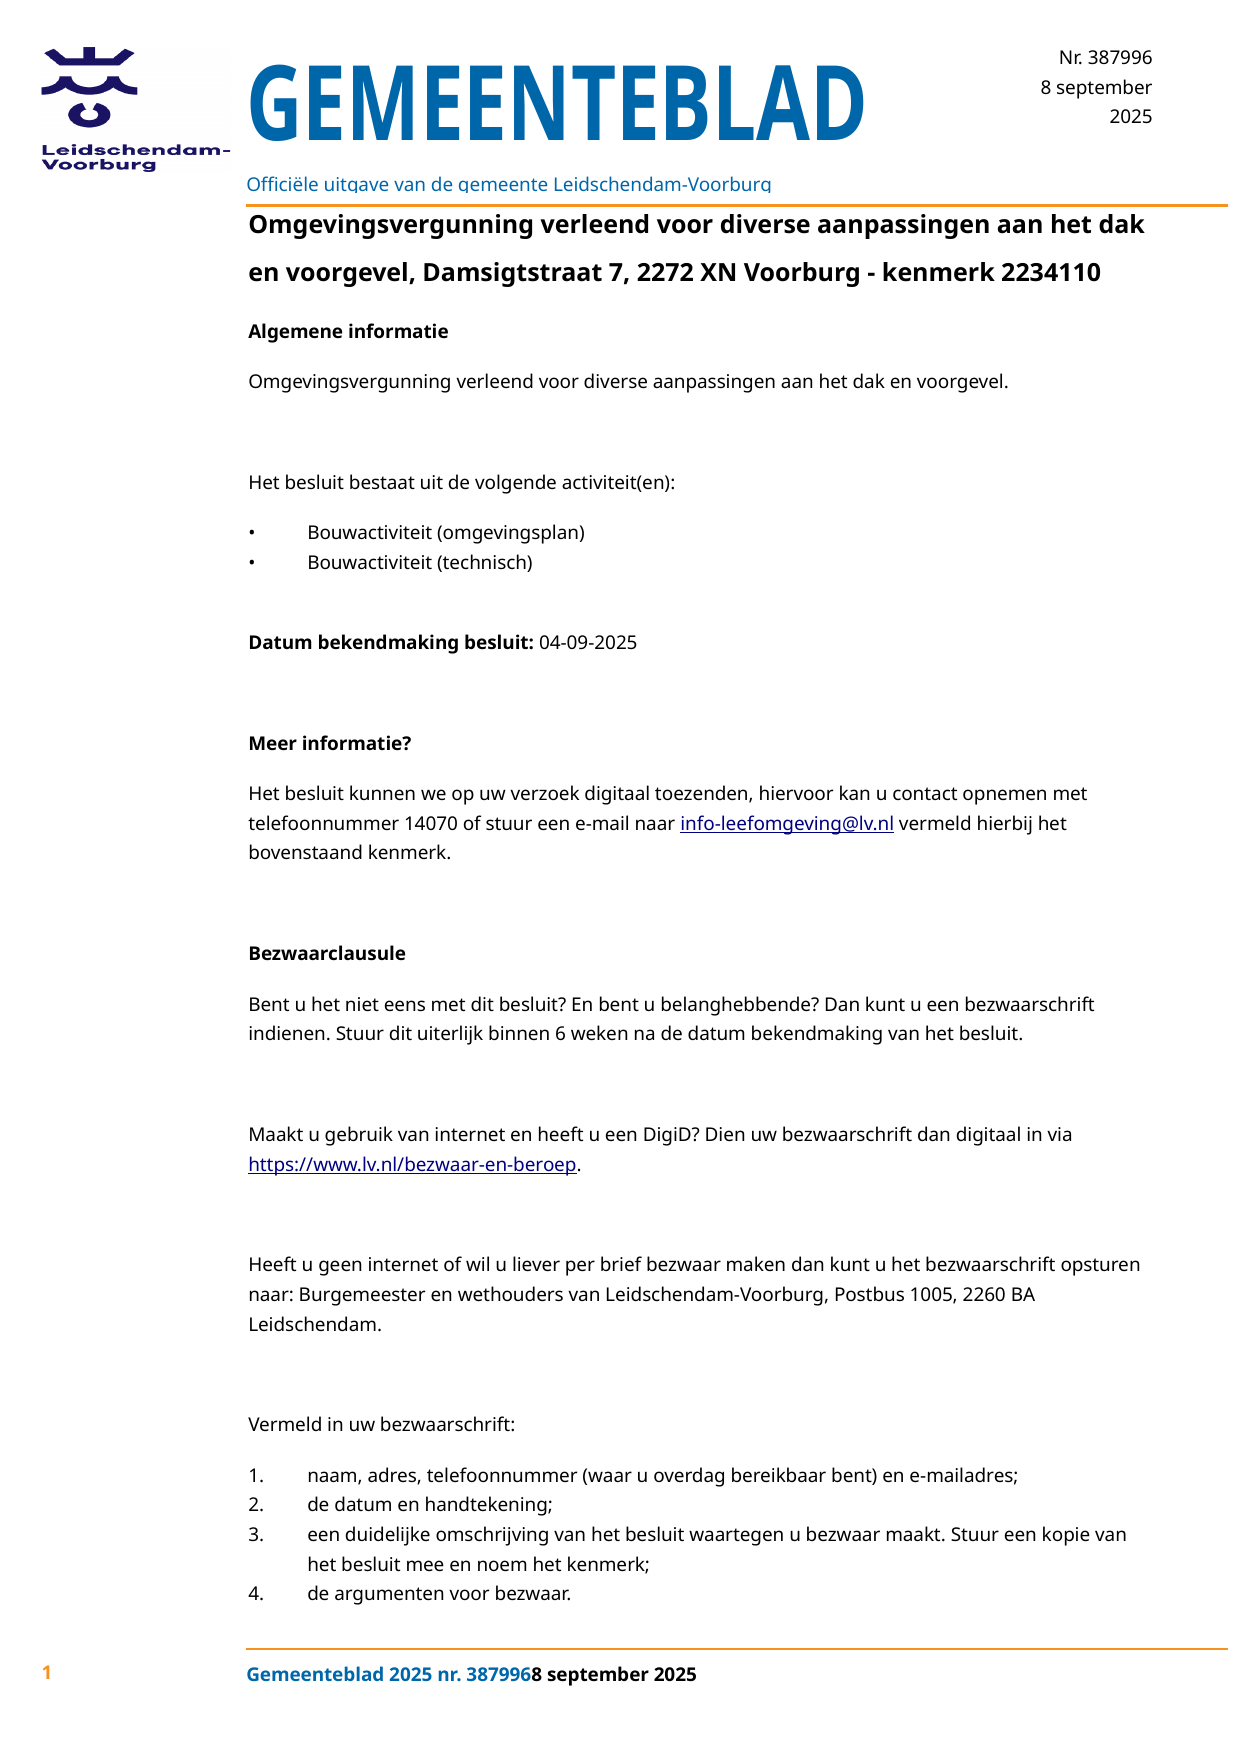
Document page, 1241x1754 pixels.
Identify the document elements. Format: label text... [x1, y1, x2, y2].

text Meer informatie? [248, 730, 1152, 756]
list Bouwactiviteit (omgevingsplan) [248, 519, 1152, 545]
picture [41, 47, 231, 172]
text Algemene informatie [248, 318, 1152, 344]
text Vermeld in uw bezwaarschrift: [248, 1412, 1152, 1437]
text Maakt u gebruik van internet en heeft u een DigiD? Dien uw bezwaarschrift dan digitaal in via https://www.lv.nl/bezwaar-en-beroep. [248, 1121, 1152, 1177]
list naam, adres, telefoonnummer (waar u overdag bereikbaar bent) en e-mailadres; [248, 1462, 1152, 1488]
list een duidelijke omschrijving van het besluit waartegen u bezwaar maakt. Stuur een kopie van het besluit mee en noem het kenmerk; [248, 1521, 1152, 1577]
text Bezwaarclausule [248, 940, 1152, 966]
text Omgevingsvergunning verleend voor diverse aanpassingen aan het dak en voorgevel, Damsigtstraat 7, 2272 XN Voorburg - kenmerk 2234110 [248, 207, 1152, 288]
text Datum bekendmaking besluit: 04-09-2025 [248, 629, 1152, 655]
list Bouwactiviteit (technisch) [248, 549, 1152, 575]
text Bent u het niet eens met dit besluit? En bent u belanghebbende? Dan kunt u een bezwaarschrift indienen. Stuur dit uiterlijk binnen 6 weken na de datum bekendmaking van het besluit. [248, 991, 1152, 1046]
text Omgevingsvergunning verleend voor diverse aanpassingen aan het dak en voorgevel. [248, 368, 1152, 394]
list de datum en handtekening; [248, 1492, 1152, 1517]
text Het besluit kunnen we op uw verzoek digitaal toezenden, hiervoor kan u contact opnemen met telefoonnummer 14070 of stuur een e-mail naar info-leefomgeving@lv.nl vermeld hierbij het bovenstaand kenmerk. [248, 780, 1152, 865]
text Heeft u geen internet of wil u liever per brief bezwaar maken dan kunt u het bezwaarschrift opsturen naar: Burgemeester en wethouders van Leidschendam-Voorburg, Postbus 1005, 2260 BA Leidschendam. [248, 1252, 1152, 1337]
list de argumenten voor bezwaar. [248, 1580, 1152, 1606]
text Het besluit bestaat uit de volgende activiteit(en): [248, 469, 1152, 495]
